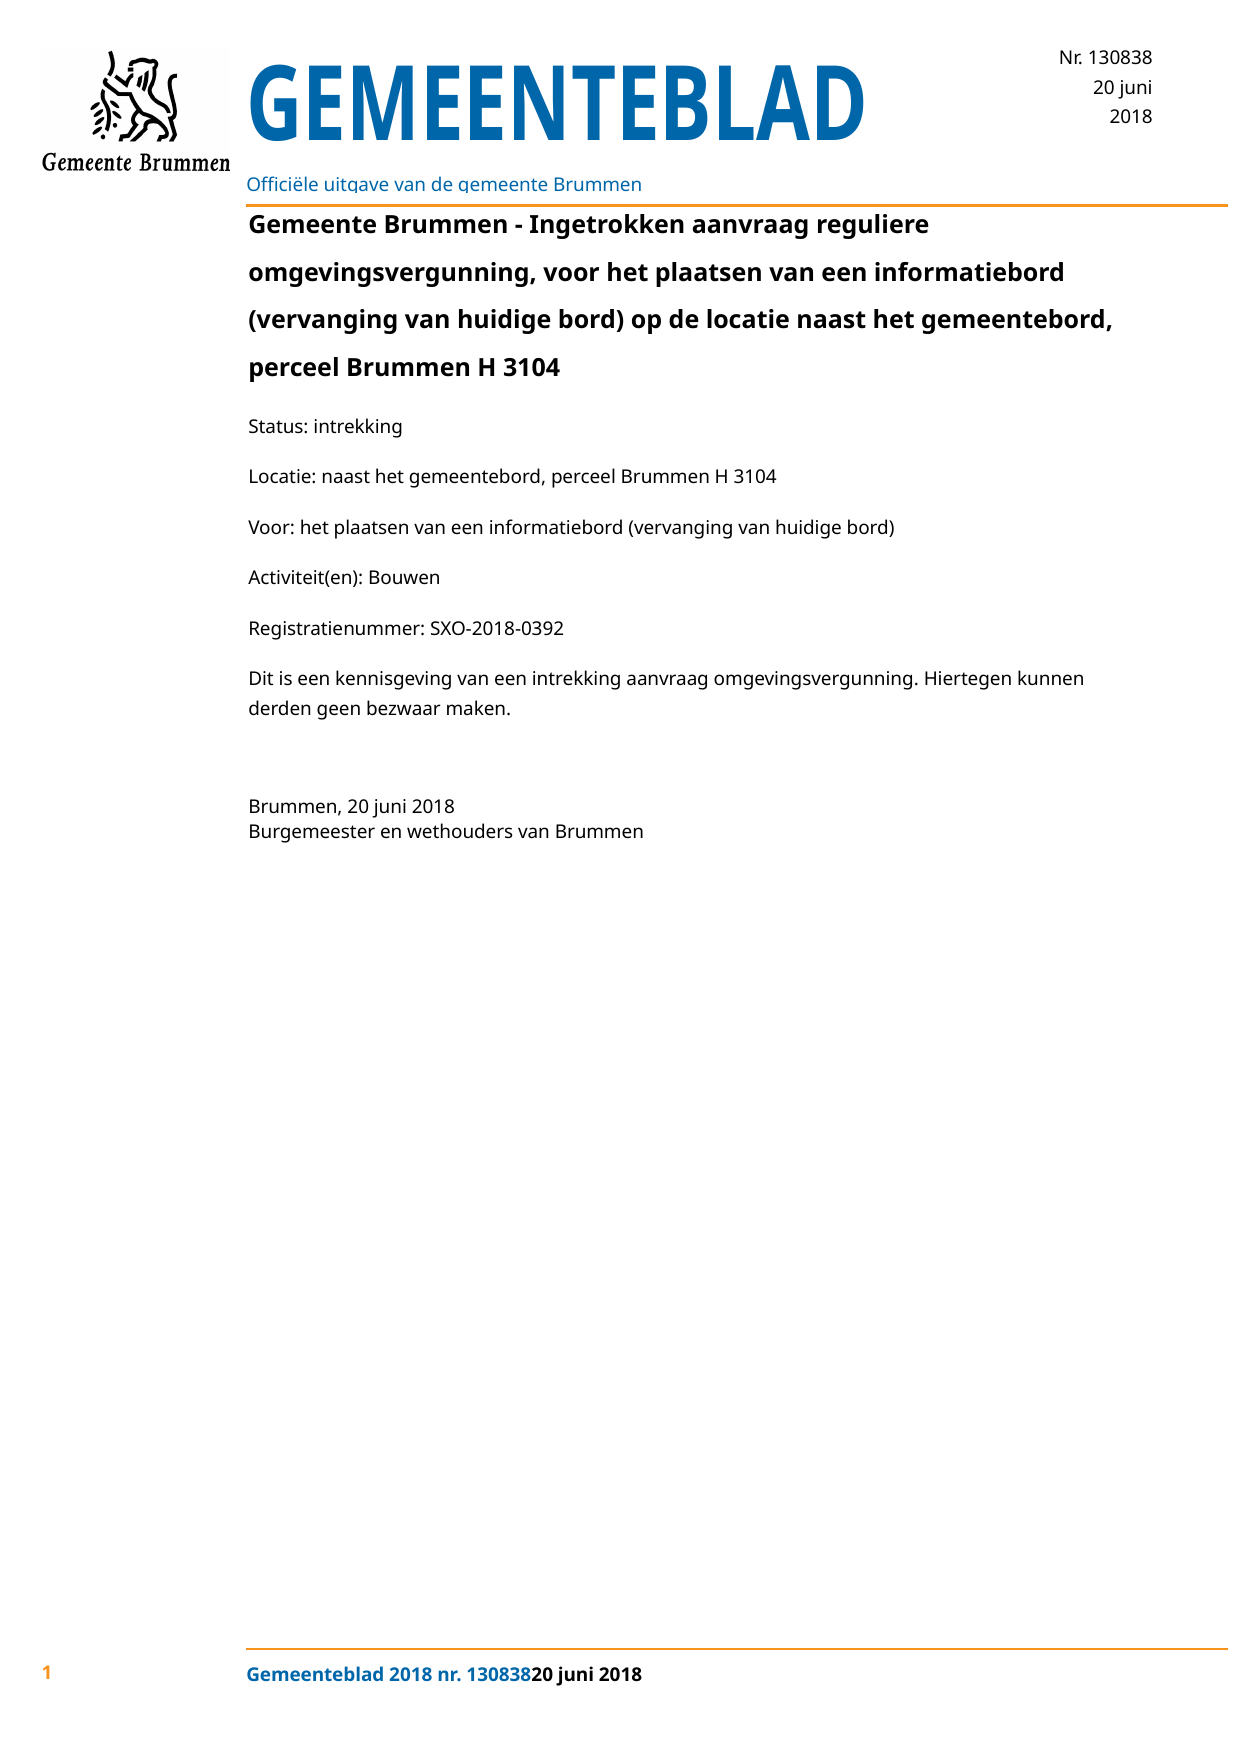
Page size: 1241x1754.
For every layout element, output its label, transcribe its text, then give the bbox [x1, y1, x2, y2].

text Activiteit(en): Bouwen [248, 564, 1152, 590]
text Registratienummer: SXO-2018-0392 [248, 615, 1152, 641]
picture [41, 47, 231, 172]
text Status: intrekking [248, 413, 1152, 439]
text Gemeente Brummen - Ingetrokken aanvraag reguliere omgevingsvergunning, voor het plaatsen van een informatiebord (vervanging van huidige bord) op de locatie naast het gemeentebord, perceel Brummen H 3104 [248, 207, 1152, 384]
text Brummen, 20 juni 2018 [248, 793, 1152, 819]
text Locatie: naast het gemeentebord, perceel Brummen H 3104 [248, 463, 1152, 489]
text Voor: het plaatsen van een informatiebord (vervanging van huidige bord) [248, 514, 1152, 540]
text Dit is een kennisgeving van een intrekking aanvraag omgevingsvergunning. Hiertegen kunnen derden geen bezwaar maken. [248, 665, 1152, 721]
text Burgemeester en wethouders van Brummen [248, 819, 1152, 844]
